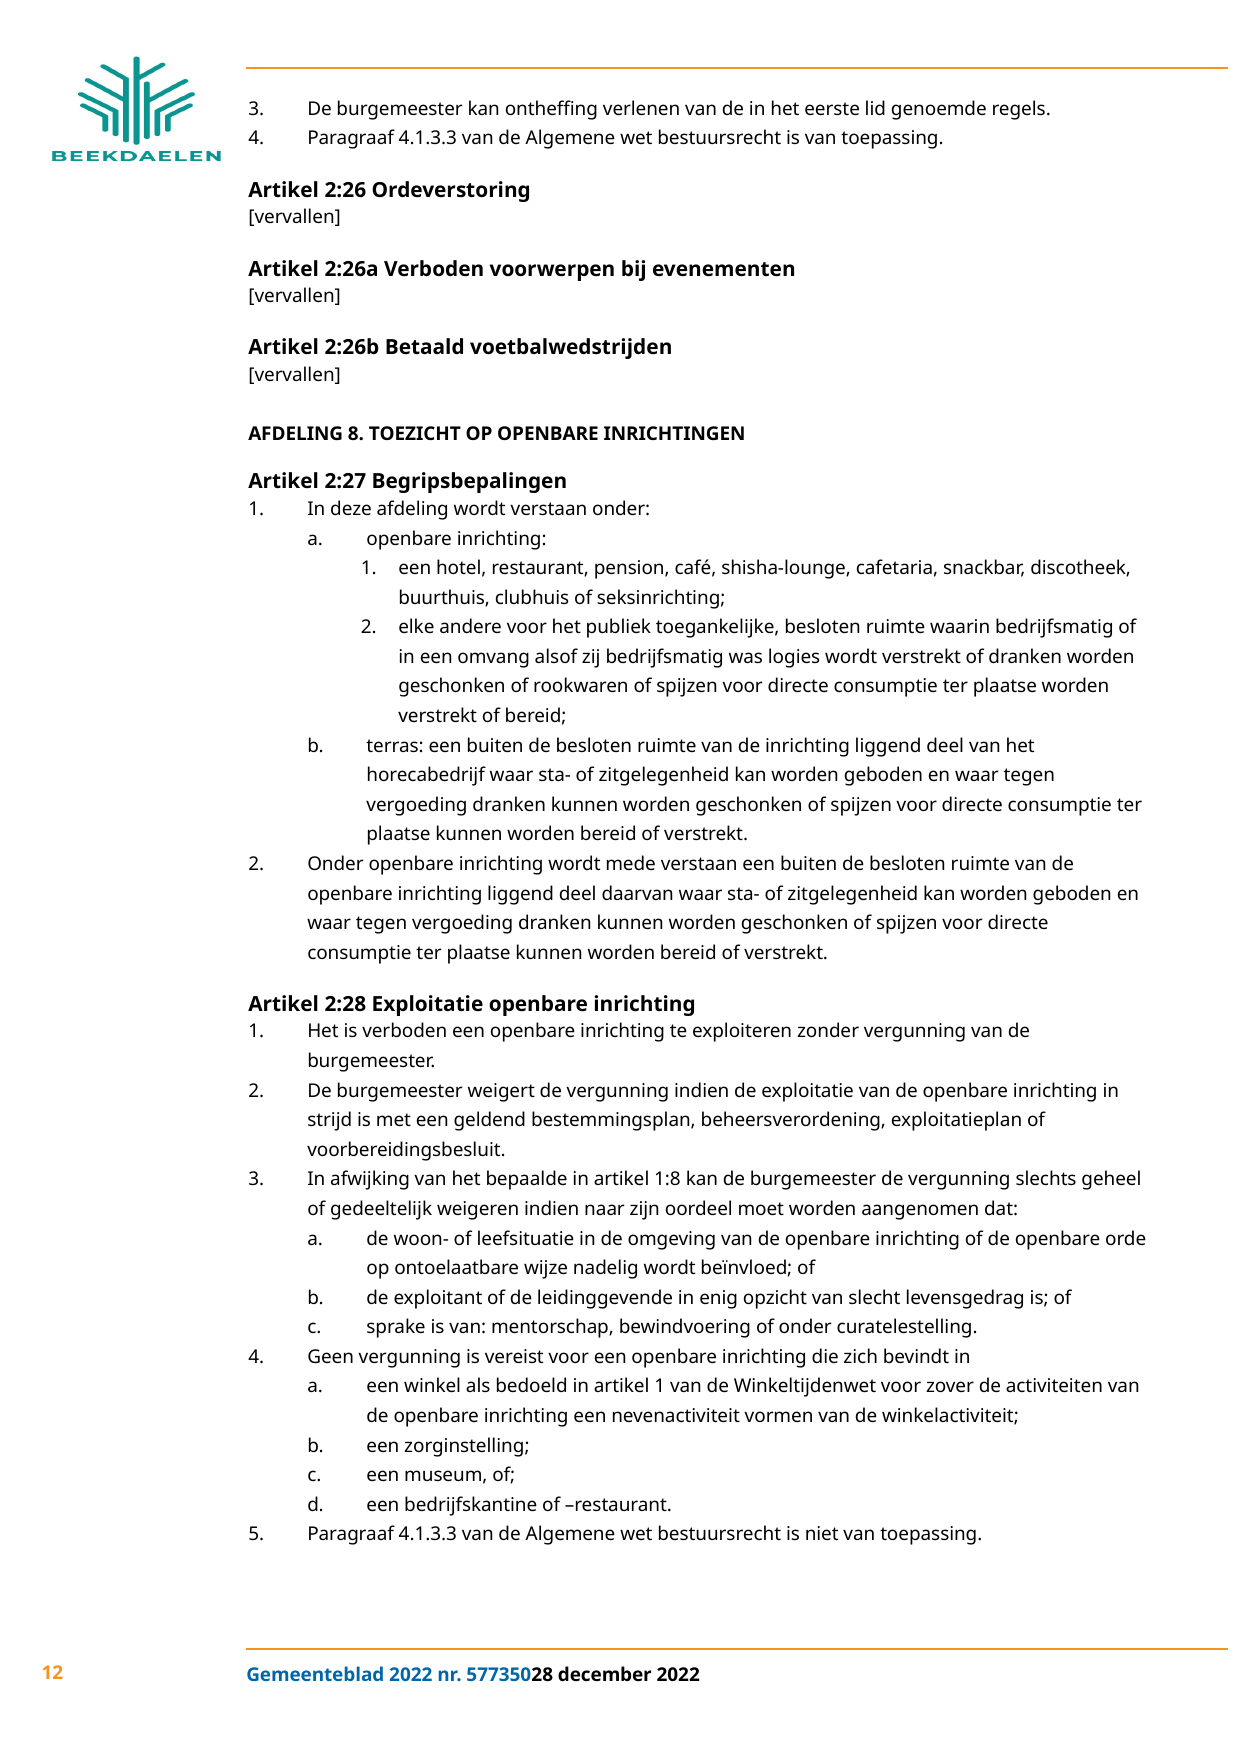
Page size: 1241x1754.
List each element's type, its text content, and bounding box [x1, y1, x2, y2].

text Artikel 2:26a Verboden voorwerpen bij evenementen [248, 254, 1152, 282]
list terras: een buiten de besloten ruimte van de inrichting liggend deel van het horecabedrijf waar sta- of zitgelegenheid kan worden geboden en waar tegen vergoeding dranken kunnen worden geschonken of spijzen voor directe consumptie ter plaatse kunnen worden bereid of verstrekt. [307, 732, 1152, 846]
text [vervallen] [248, 203, 1152, 229]
list openbare inrichting: [307, 525, 1152, 550]
list Geen vergunning is vereist voor een openbare inrichting die zich bevindt in [248, 1343, 1152, 1369]
list sprake is van: mentorschap, bewindvoering of onder curatelestelling. [307, 1313, 1152, 1339]
list Paragraaf 4.1.3.3 van de Algemene wet bestuursrecht is van toepassing. [248, 124, 1152, 150]
list De burgemeester weigert de vergunning indien de exploitatie van de openbare inrichting in strijd is met een geldend bestemmingsplan, beheersverordening, exploitatieplan of voorbereidingsbesluit. [248, 1077, 1152, 1162]
list een museum, of; [307, 1461, 1152, 1487]
text Artikel 2:26 Ordeverstoring [248, 175, 1152, 203]
text Artikel 2:27 Begripsbepalingen [248, 467, 1152, 495]
list De burgemeester kan ontheffing verlenen van de in het eerste lid genoemde regels. [248, 95, 1152, 121]
list Het is verboden een openbare inrichting te exploiteren zonder vergunning van de burgemeester. [248, 1018, 1152, 1073]
list een bedrijfskantine of –restaurant. [307, 1491, 1152, 1517]
list Paragraaf 4.1.3.3 van de Algemene wet bestuursrecht is niet van toepassing. [248, 1521, 1152, 1546]
text Artikel 2:28 Exploitatie openbare inrichting [248, 989, 1152, 1018]
list een hotel, restaurant, pension, café, shisha-lounge, cafetaria, snackbar, discotheek, buurthuis, clubhuis of seksinrichting; [361, 554, 1152, 609]
text [vervallen] [248, 361, 1152, 387]
text [vervallen] [248, 282, 1152, 308]
text Artikel 2:26b Betaald voetbalwedstrijden [248, 332, 1152, 361]
picture [41, 47, 231, 172]
list de woon- of leefsituatie in de omgeving van de openbare inrichting of de openbare orde op ontoelaatbare wijze nadelig wordt beïnvloed; of [307, 1225, 1152, 1280]
list een winkel als bedoeld in artikel 1 van de Winkeltijdenwet voor zover de activiteiten van de openbare inrichting een nevenactiviteit vormen van de winkelactiviteit; [307, 1373, 1152, 1428]
text AFDELING 8. TOEZICHT OP OPENBARE INRICHTINGEN [248, 420, 1152, 446]
list een zorginstelling; [307, 1432, 1152, 1458]
list elke andere voor het publiek toegankelijke, besloten ruimte waarin bedrijfsmatig of in een omvang alsof zij bedrijfsmatig was logies wordt verstrekt of dranken worden geschonken of rookwaren of spijzen voor directe consumptie ter plaatse worden verstrekt of bereid; [361, 613, 1152, 728]
list In afwijking van het bepaalde in artikel 1:8 kan de burgemeester de vergunning slechts geheel of gedeeltelijk weigeren indien naar zijn oordeel moet worden aangenomen dat: [248, 1166, 1152, 1221]
list Onder openbare inrichting wordt mede verstaan een buiten de besloten ruimte van de openbare inrichting liggend deel daarvan waar sta- of zitgelegenheid kan worden geboden en waar tegen vergoeding dranken kunnen worden geschonken of spijzen voor directe consumptie ter plaatse kunnen worden bereid of verstrekt. [248, 850, 1152, 964]
list In deze afdeling wordt verstaan onder: [248, 495, 1152, 521]
list de exploitant of de leidinggevende in enig opzicht van slecht levensgedrag is; of [307, 1284, 1152, 1310]
